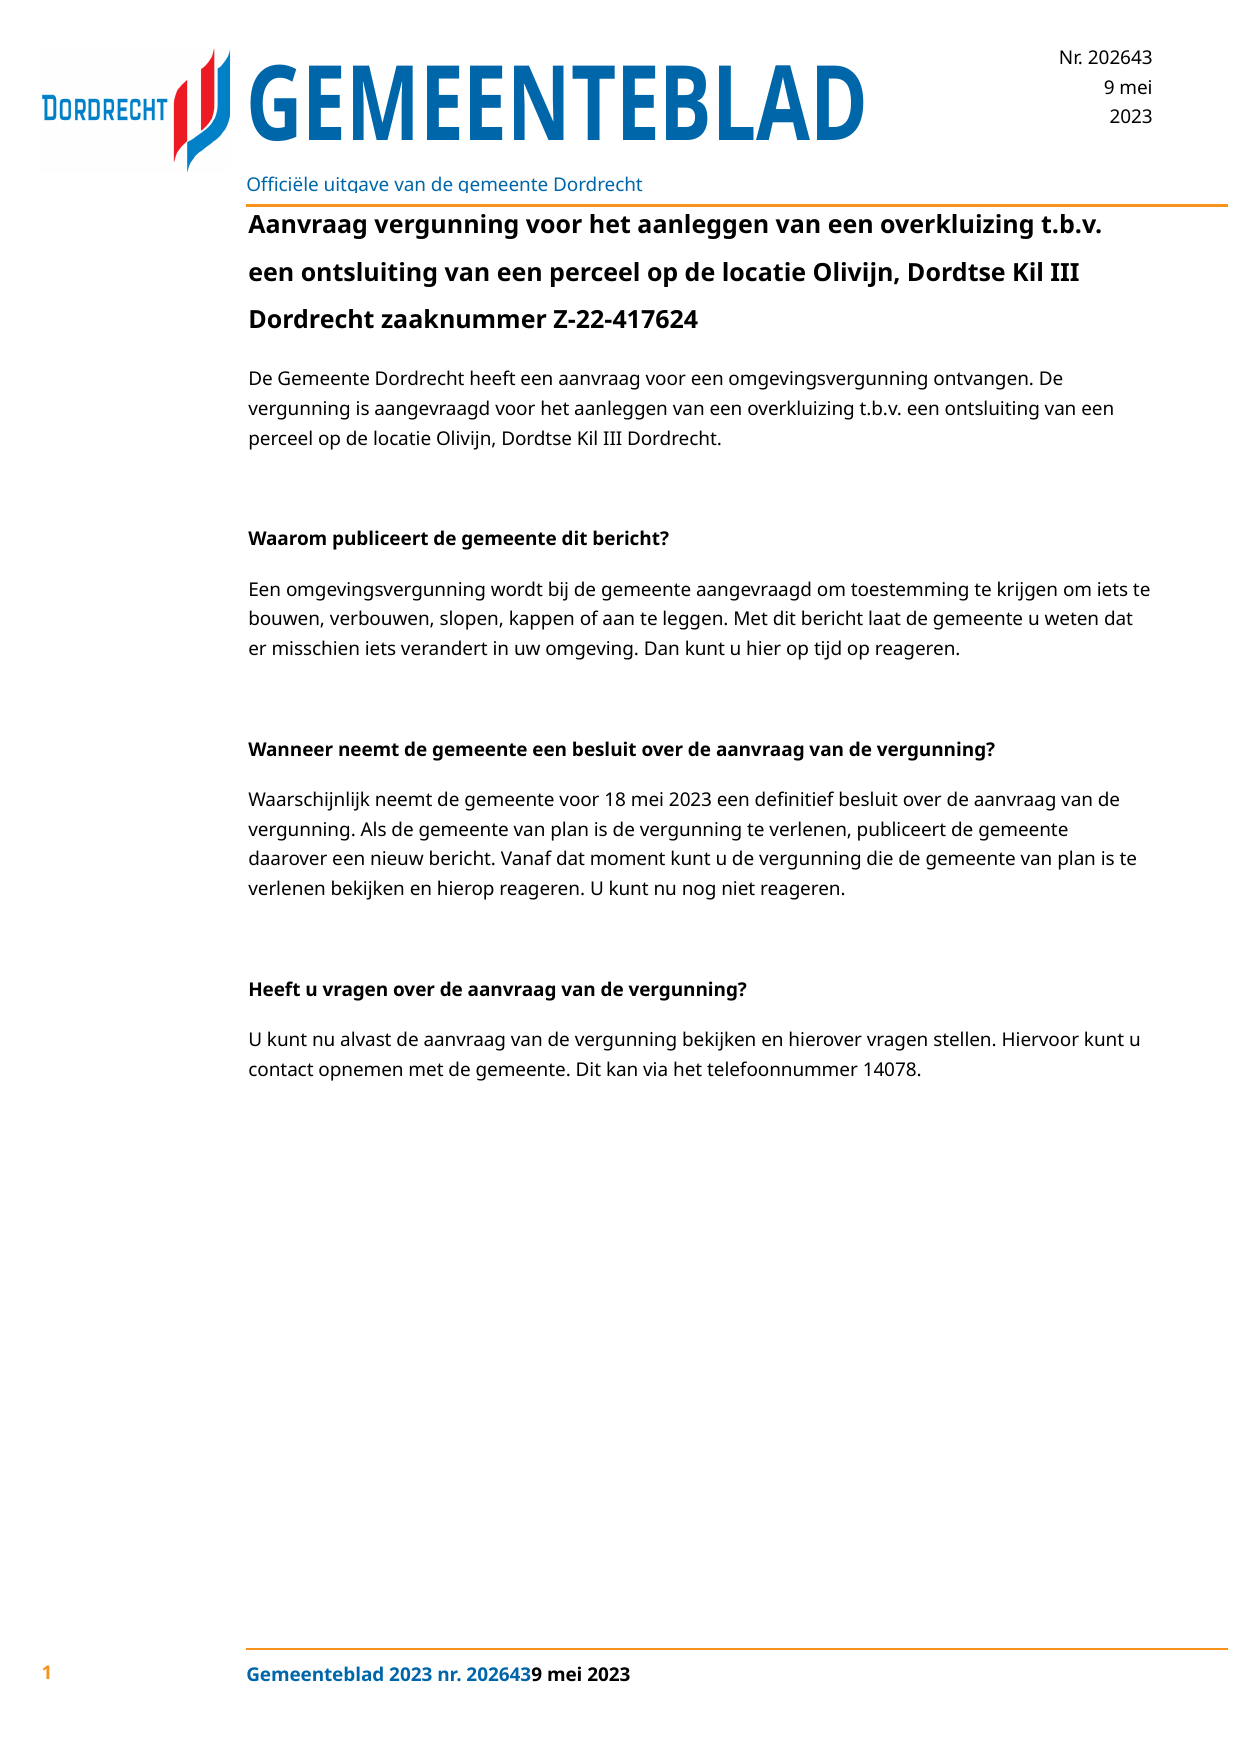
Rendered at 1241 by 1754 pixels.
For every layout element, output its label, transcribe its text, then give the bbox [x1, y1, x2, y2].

text Heeft u vragen over de aanvraag van de vergunning? [248, 976, 1152, 1002]
text U kunt nu alvast de aanvraag van de vergunning bekijken en hierover vragen stellen. Hiervoor kunt u contact opnemen met de gemeente. Dit kan via het telefoonnummer 14078. [248, 1026, 1152, 1082]
text De Gemeente Dordrecht heeft een aanvraag voor een omgevingsvergunning ontvangen. De vergunning is aangevraagd voor het aanleggen van een overkluizing t.b.v. een ontsluiting van een perceel op de locatie Olivijn, Dordtse Kil III Dordrecht. [248, 366, 1152, 450]
picture [41, 47, 231, 172]
text Waarschijnlijk neemt de gemeente voor 18 mei 2023 een definitief besluit over de aanvraag van de vergunning. Als de gemeente van plan is de vergunning te verlenen, publiceert de gemeente daarover een nieuw bericht. Vanaf dat moment kunt u de vergunning die de gemeente van plan is te verlenen bekijken en hierop reageren. U kunt nu nog niet reageren. [248, 786, 1152, 901]
text Waarom publiceert de gemeente dit bericht? [248, 526, 1152, 551]
text Aanvraag vergunning voor het aanleggen van een overkluizing t.b.v. een ontsluiting van een perceel op de locatie Olivijn, Dordtse Kil III Dordrecht zaaknummer Z-22-417624 [248, 207, 1152, 336]
text Wanneer neemt de gemeente een besluit over de aanvraag van de vergunning? [248, 736, 1152, 762]
text Een omgevingsvergunning wordt bij de gemeente aangevraagd om toestemming te krijgen om iets te bouwen, verbouwen, slopen, kappen of aan te leggen. Met dit bericht laat de gemeente u weten dat er misschien iets verandert in uw omgeving. Dan kunt u hier op tijd op reageren. [248, 576, 1152, 661]
